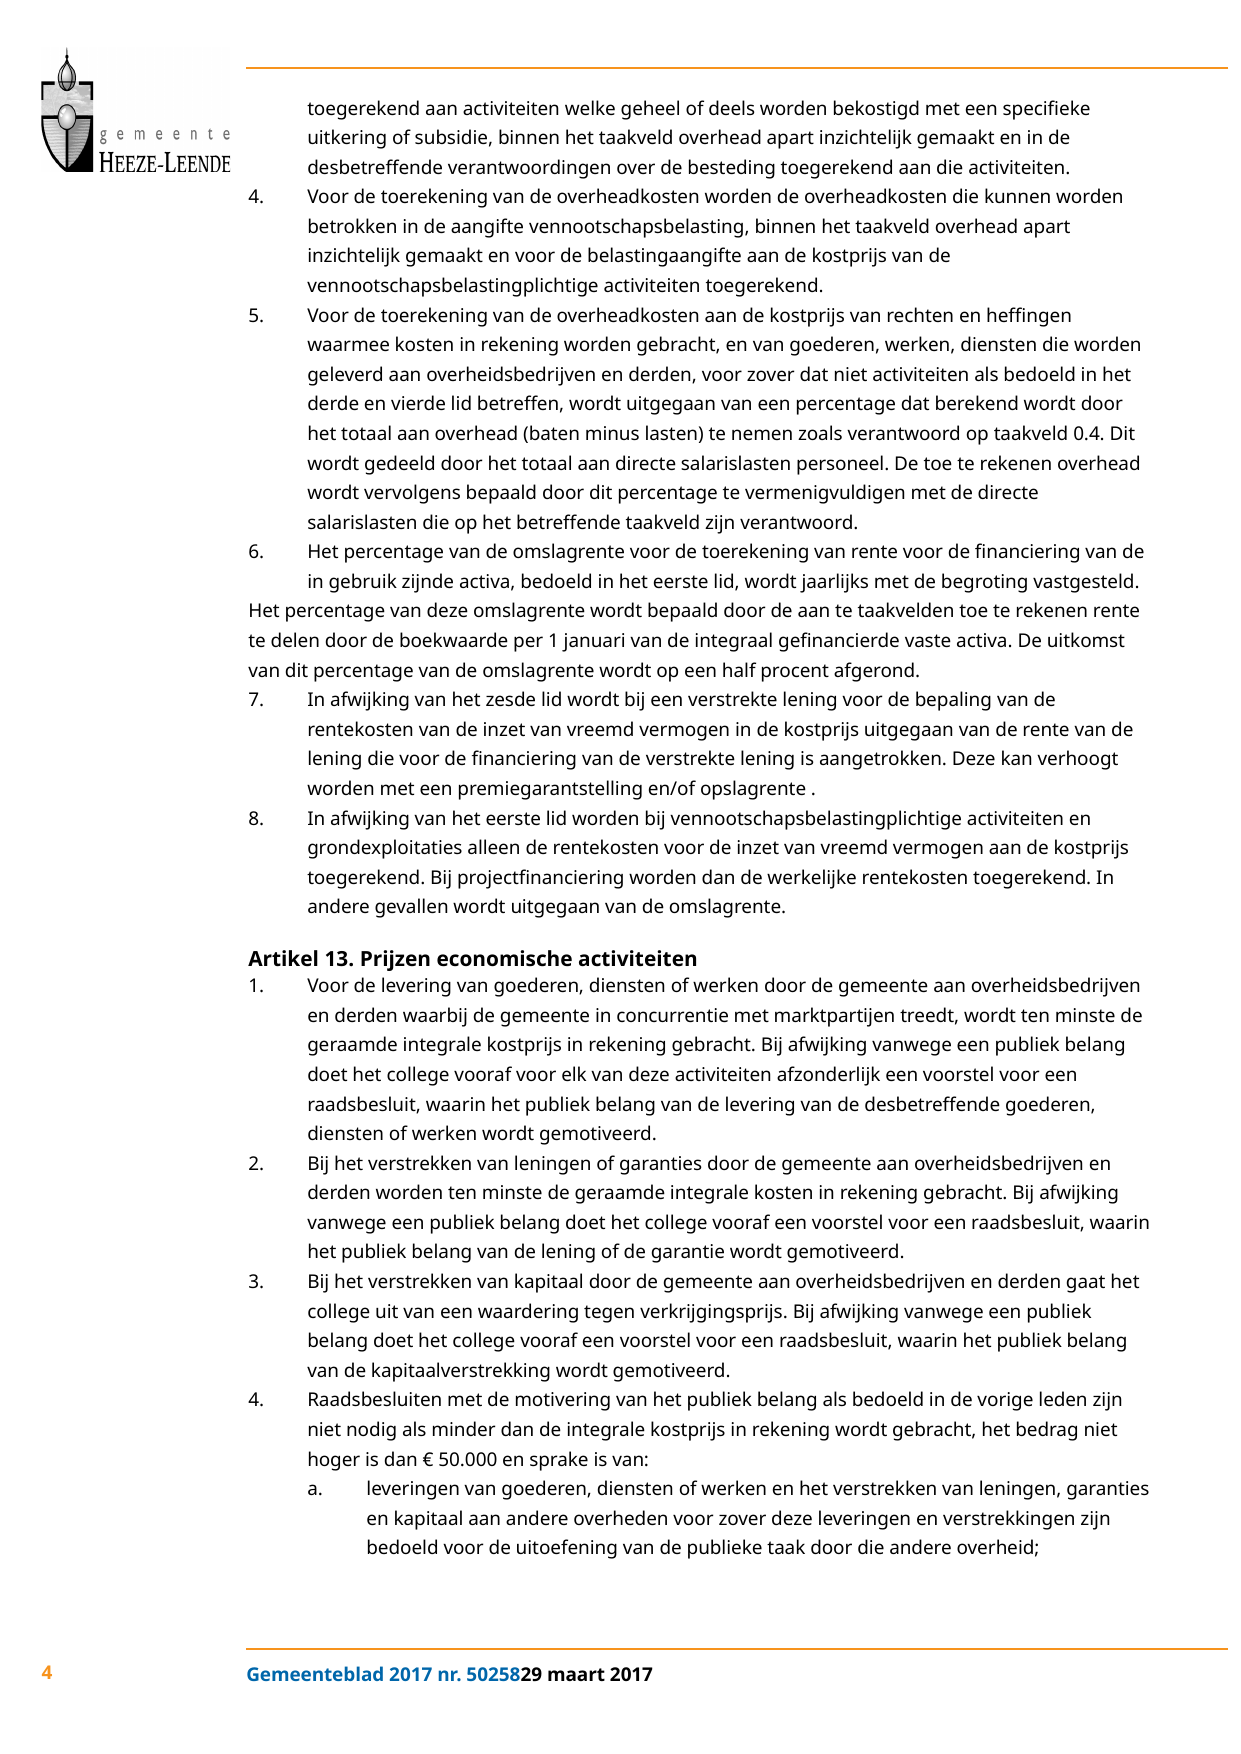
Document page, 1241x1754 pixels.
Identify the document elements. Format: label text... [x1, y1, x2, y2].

list In afwijking van het zesde lid wordt bij een verstrekte lening voor de bepaling van de rentekosten van de inzet van vreemd vermogen in de kostprijs uitgegaan van de rente van de lening die voor de financiering van de verstrekte lening is aangetrokken. Deze kan verhoogt worden met een premiegarantstelling en/of opslagrente . [248, 686, 1152, 801]
list toegerekend aan activiteiten welke geheel of deels worden bekostigd met een specifieke uitkering of subsidie, binnen het taakveld overhead apart inzichtelijk gemaakt en in de desbetreffende verantwoordingen over de besteding toegerekend aan die activiteiten. [248, 95, 1152, 180]
text Het percentage van deze omslagrente wordt bepaald door de aan te taakvelden toe te rekenen rente te delen door de boekwaarde per 1 januari van de integraal gefinancierde vaste activa. De uitkomst van dit percentage van de omslagrente wordt op een half procent afgerond. [248, 598, 1152, 683]
list In afwijking van het eerste lid worden bij vennootschapsbelastingplichtige activiteiten en grondexploitaties alleen de rentekosten voor de inzet van vreemd vermogen aan de kostprijs toegerekend. Bij projectfinanciering worden dan de werkelijke rentekosten toegerekend. In andere gevallen wordt uitgegaan van de omslagrente. [248, 805, 1152, 919]
picture [41, 47, 231, 172]
list Voor de toerekening van de overheadkosten worden de overheadkosten die kunnen worden betrokken in de aangifte vennootschapsbelasting, binnen het taakveld overhead apart inzichtelijk gemaakt en voor de belastingaangifte aan de kostprijs van de vennootschapsbelastingplichtige activiteiten toegerekend. [248, 183, 1152, 298]
list Raadsbesluiten met de motivering van het publiek belang als bedoeld in de vorige leden zijn niet nodig als minder dan de integrale kostprijs in rekening wordt gebracht, het bedrag niet hoger is dan € 50.000 en sprake is van: [248, 1387, 1152, 1471]
list Het percentage van de omslagrente voor de toerekening van rente voor de financiering van de in gebruik zijnde activa, bedoeld in het eerste lid, wordt jaarlijks met de begroting vastgesteld. [248, 538, 1152, 594]
list Voor de levering van goederen, diensten of werken door de gemeente aan overheidsbedrijven en derden waarbij de gemeente in concurrentie met marktpartijen treedt, wordt ten minste de geraamde integrale kostprijs in rekening gebracht. Bij afwijking vanwege een publiek belang doet het college vooraf voor elk van deze activiteiten afzonderlijk een voorstel voor een raadsbesluit, waarin het publiek belang van de levering van de desbetreffende goederen, diensten of werken wordt gemotiveerd. [248, 972, 1152, 1146]
list Bij het verstrekken van kapitaal door de gemeente aan overheidsbedrijven en derden gaat het college uit van een waardering tegen verkrijgingsprijs. Bij afwijking vanwege een publiek belang doet het college vooraf een voorstel voor een raadsbesluit, waarin het publiek belang van de kapitaalverstrekking wordt gemotiveerd. [248, 1268, 1152, 1383]
list leveringen van goederen, diensten of werken en het verstrekken van leningen, garanties en kapitaal aan andere overheden voor zover deze leveringen en verstrekkingen zijn bedoeld voor de uitoefening van de publieke taak door die andere overheid; [307, 1475, 1152, 1560]
list Voor de toerekening van de overheadkosten aan de kostprijs van rechten en heffingen waarmee kosten in rekening worden gebracht, en van goederen, werken, diensten die worden geleverd aan overheidsbedrijven en derden, voor zover dat niet activiteiten als bedoeld in het derde en vierde lid betreffen, wordt uitgegaan van een percentage dat berekend wordt door het totaal aan overhead (baten minus lasten) te nemen zoals verantwoord op taakveld 0.4. Dit wordt gedeeld door het totaal aan directe salarislasten personeel. De toe te rekenen overhead wordt vervolgens bepaald door dit percentage te vermenigvuldigen met de directe salarislasten die op het betreffende taakveld zijn verantwoord. [248, 302, 1152, 535]
text Artikel 13. Prijzen economische activiteiten [248, 944, 1152, 972]
list Bij het verstrekken van leningen of garanties door de gemeente aan overheidsbedrijven en derden worden ten minste de geraamde integrale kosten in rekening gebracht. Bij afwijking vanwege een publiek belang doet het college vooraf een voorstel voor een raadsbesluit, waarin het publiek belang van de lening of de garantie wordt gemotiveerd. [248, 1150, 1152, 1264]
